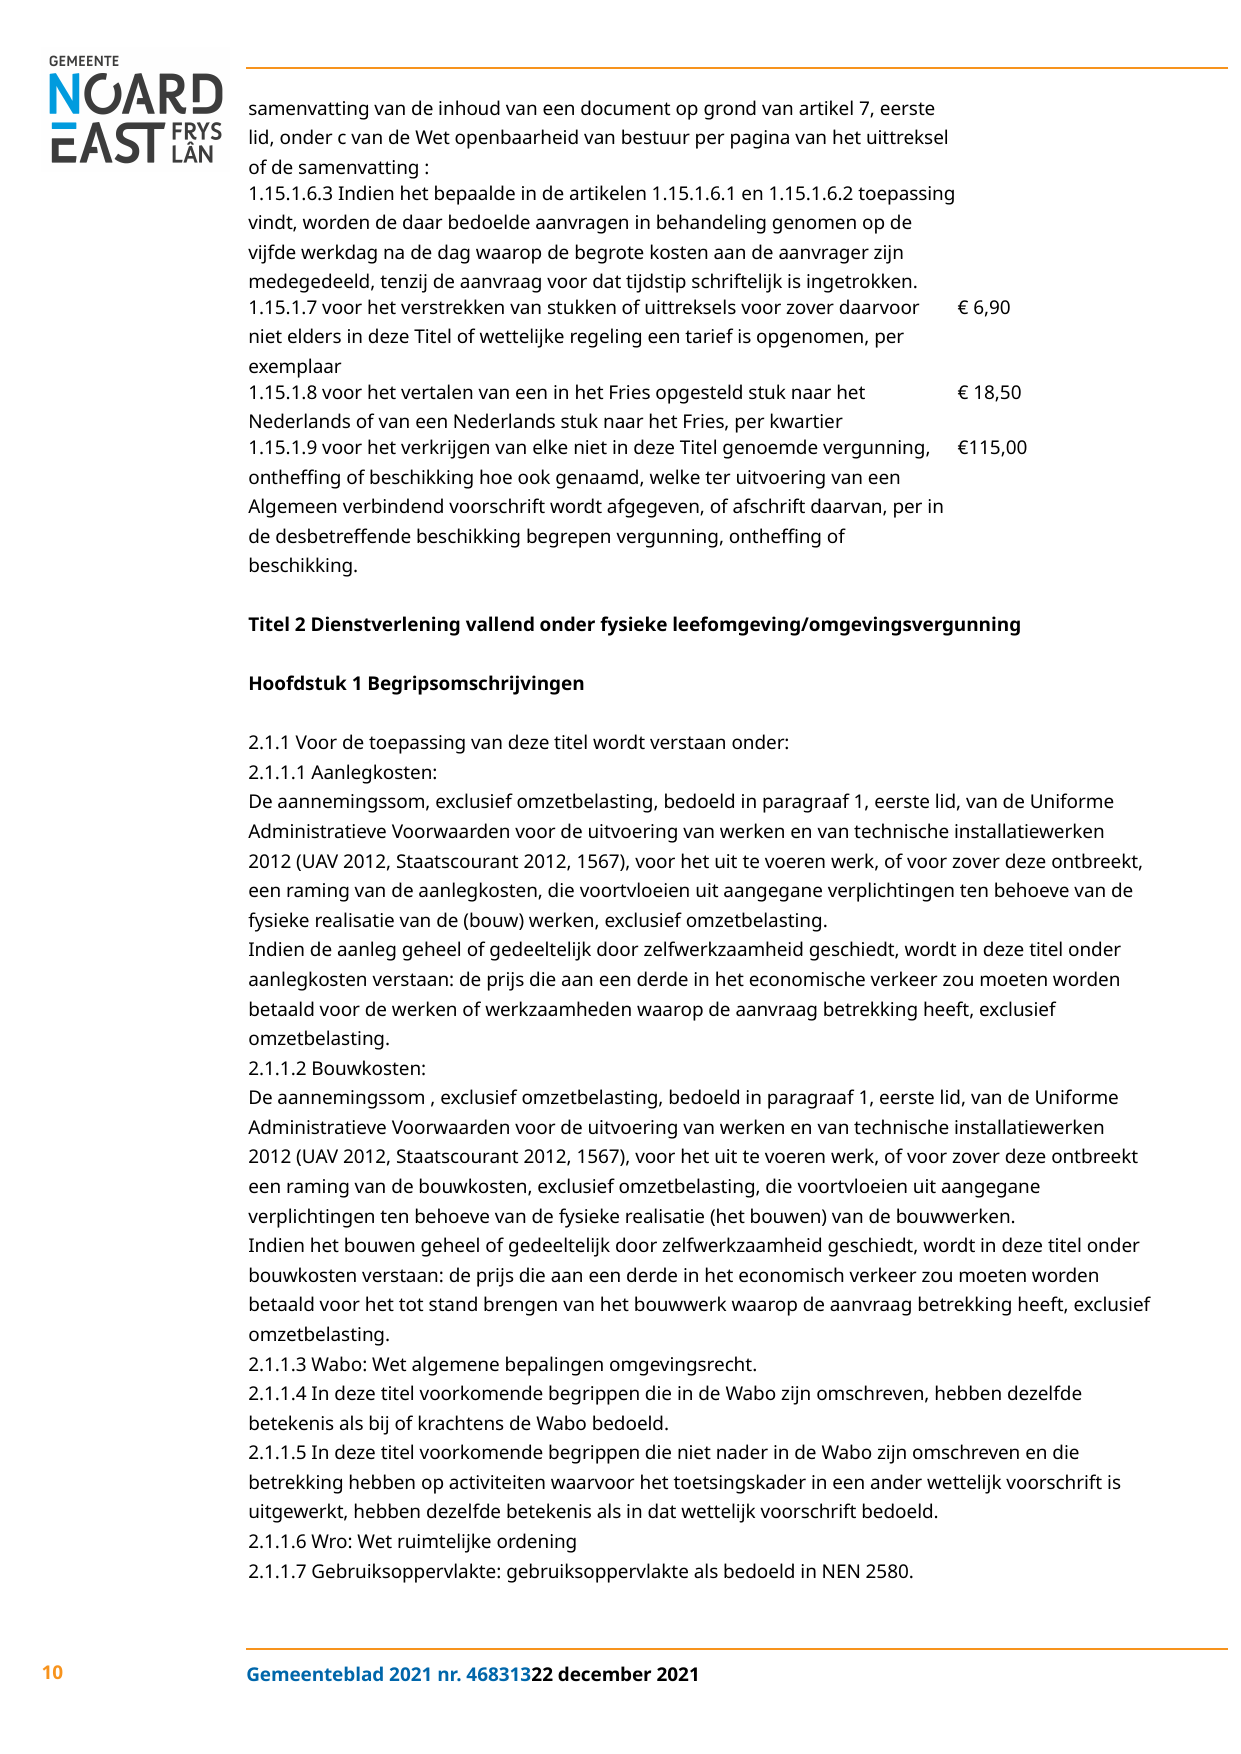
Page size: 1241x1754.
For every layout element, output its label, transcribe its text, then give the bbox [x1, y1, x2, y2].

text 2.1.1.2 Bouwkosten: [248, 1055, 1152, 1081]
text De aannemingssom, exclusief omzetbelasting, bedoeld in paragraaf 1, eerste lid, van de Uniforme Administratieve Voorwaarden voor de uitvoering van werken en van technische installatiewerken 2012 (UAV 2012, Staatscourant 2012, 1567), voor het uit te voeren werk, of voor zover deze ontbreekt, een raming van de aanlegkosten, die voortvloeien uit aangegane verplichtingen ten behoeve van de fysieke realisatie van de (bouw) werken, exclusief omzetbelasting. [248, 789, 1152, 933]
text De aannemingssom , exclusief omzetbelasting, bedoeld in paragraaf 1, eerste lid, van de Uniforme Administratieve Voorwaarden voor de uitvoering van werken en van technische installatiewerken 2012 (UAV 2012, Staatscourant 2012, 1567), voor het uit te voeren werk, of voor zover deze ontbreekt een raming van de bouwkosten, exclusief omzetbelasting, die voortvloeien uit aangegane verplichtingen ten behoeve van de fysieke realisatie (het bouwen) van de bouwwerken. [248, 1084, 1152, 1229]
table_cell 1.15.1.8 voor het vertalen van een in het Fries opgesteld stuk naar het Nederlands of van een Nederlands stuk naar het Fries, per kwartier [248, 379, 957, 434]
text Indien de aanleg geheel of gedeeltelijk door zelfwerkzaamheid geschiedt, wordt in deze titel onder aanlegkosten verstaan: de prijs die aan een derde in het economische verkeer zou moeten worden betaald voor de werken of werkzaamheden waarop de aanvraag betrekking heeft, exclusief omzetbelasting. [248, 937, 1152, 1051]
text Titel 2 Dienstverlening vallend onder fysieke leefomgeving/omgevingsvergunning [248, 611, 1152, 637]
table_cell € 6,90 [958, 294, 1152, 379]
text 2.1.1.1 Aanlegkosten: [248, 759, 1152, 785]
text 2.1.1.5 In deze titel voorkomende begrippen die niet nader in de Wabo zijn omschreven en die betrekking hebben op activiteiten waarvoor het toetsingskader in een ander wettelijk voorschrift is uitgewerkt, hebben dezelfde betekenis als in dat wettelijk voorschrift bedoeld. [248, 1439, 1152, 1524]
table_cell 1.15.1.6.3 Indien het bepaalde in de artikelen 1.15.1.6.1 en 1.15.1.6.2 toepassing vindt, worden de daar bedoelde aanvragen in behandeling genomen op de vijfde werkdag na de dag waarop de begrote kosten aan de aanvrager zijn medegedeeld, tenzij de aanvraag voor dat tijdstip schriftelijk is ingetrokken. [248, 180, 957, 294]
text 2.1.1.6 Wro: Wet ruimtelijke ordening [248, 1528, 1152, 1554]
table_cell samenvatting van de inhoud van een document op grond van artikel 7, eerste lid, onder c van de Wet openbaarheid van bestuur per pagina van het uittreksel of de samenvatting : [248, 95, 957, 180]
text 2.1.1.4 In deze titel voorkomende begrippen die in de Wabo zijn omschreven, hebben dezelfde betekenis als bij of krachtens de Wabo bedoeld. [248, 1380, 1152, 1436]
table_cell [958, 95, 1152, 180]
table_cell 1.15.1.9 voor het verkrijgen van elke niet in deze Titel genoemde vergunning, ontheffing of beschikking hoe ook genaamd, welke ter uitvoering van een Algemeen verbindend voorschrift wordt afgegeven, of afschrift daarvan, per in de desbetreffende beschikking begrepen vergunning, ontheffing of beschikking. [248, 434, 957, 578]
table_cell 1.15.1.7 voor het verstrekken van stukken of uittreksels voor zover daarvoor niet elders in deze Titel of wettelijke regeling een tarief is opgenomen, per exemplaar [248, 294, 957, 379]
text Indien het bouwen geheel of gedeeltelijk door zelfwerkzaamheid geschiedt, wordt in deze titel onder bouwkosten verstaan: de prijs die aan een derde in het economisch verkeer zou moeten worden betaald voor het tot stand brengen van het bouwwerk waarop de aanvraag betrekking heeft, exclusief omzetbelasting. [248, 1232, 1152, 1347]
table_cell [958, 180, 1152, 294]
picture [41, 47, 231, 172]
text Hoofdstuk 1 Begripsomschrijvingen [248, 670, 1152, 696]
table_cell € 18,50 [958, 379, 1152, 434]
text 2.1.1 Voor de toepassing van deze titel wordt verstaan onder: [248, 729, 1152, 755]
text 2.1.1.7 Gebruiksoppervlakte: gebruiksoppervlakte als bedoeld in NEN 2580. [248, 1558, 1152, 1584]
text 2.1.1.3 Wabo: Wet algemene bepalingen omgevingsrecht. [248, 1351, 1152, 1377]
table_cell €115,00 [958, 434, 1152, 578]
